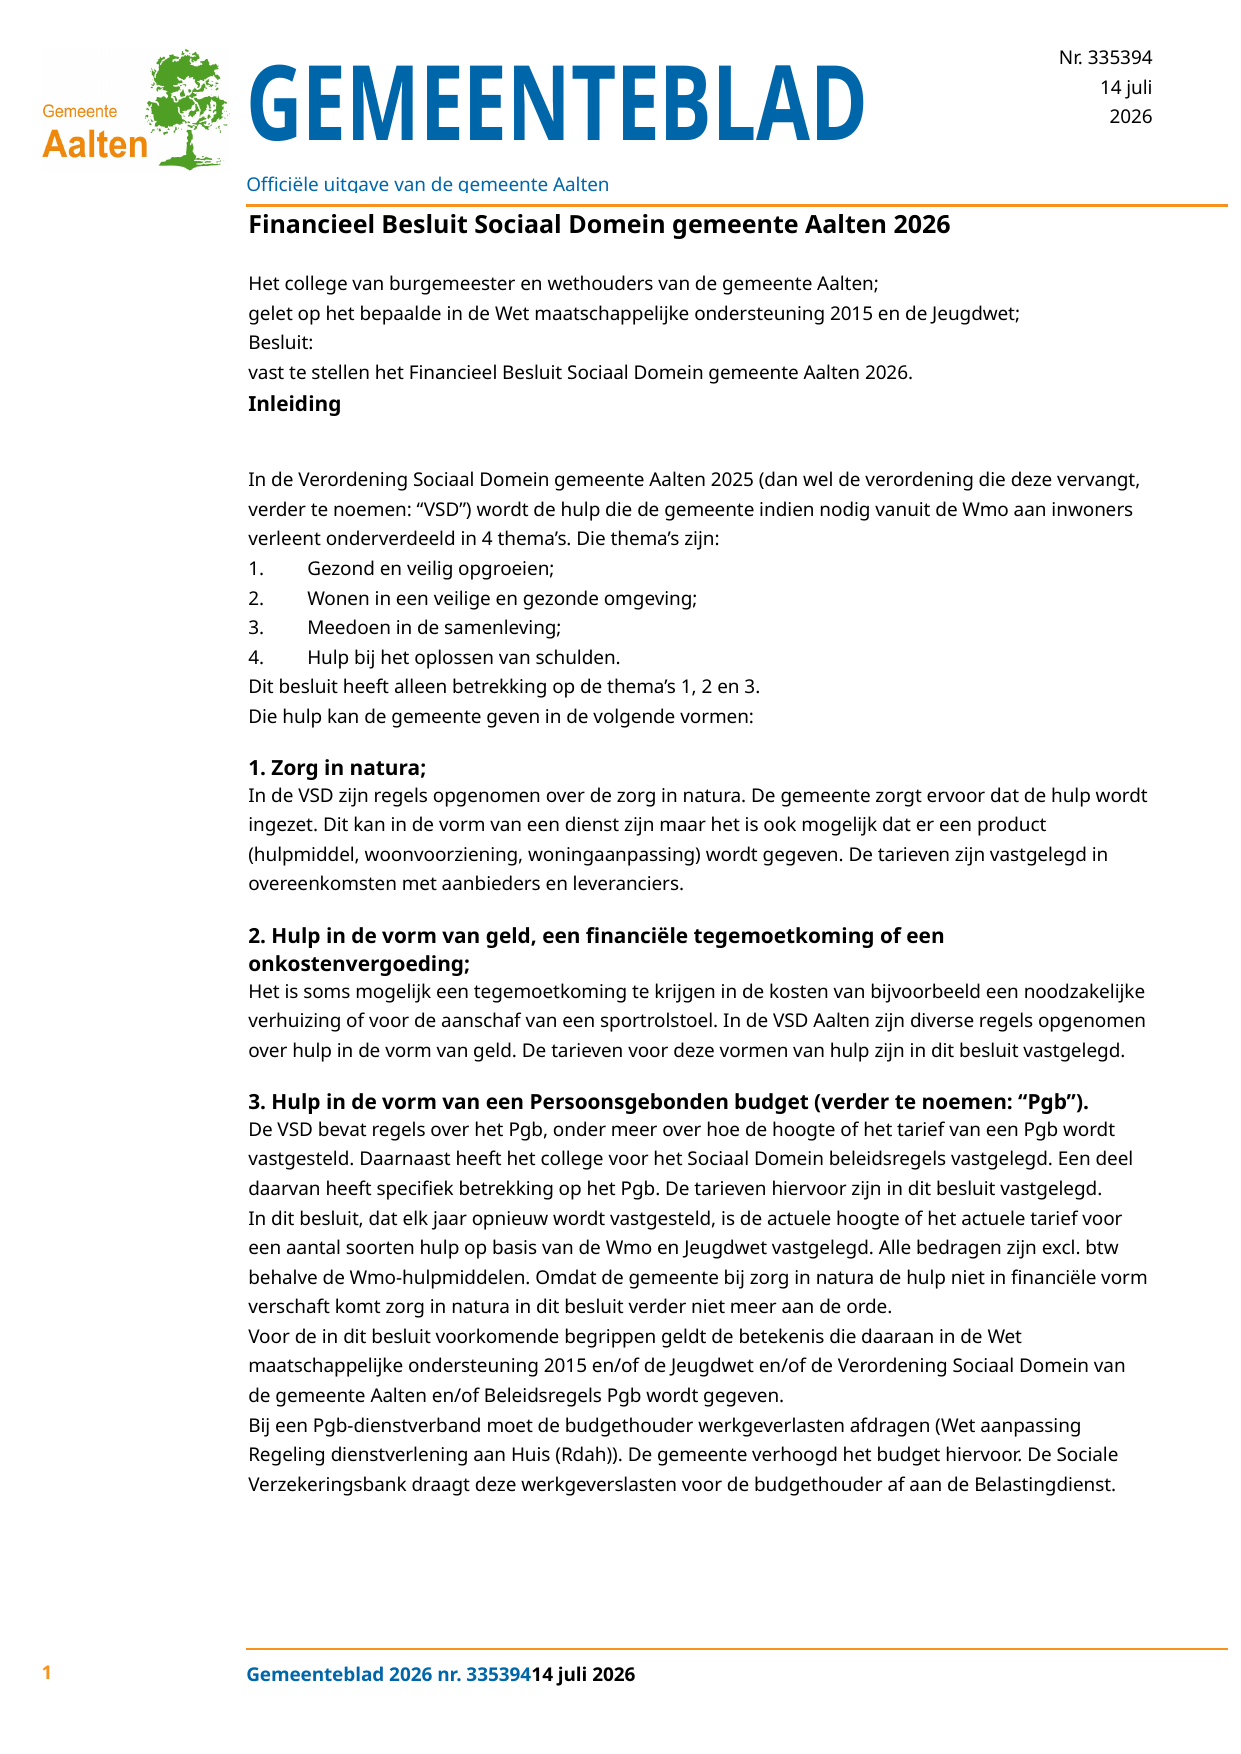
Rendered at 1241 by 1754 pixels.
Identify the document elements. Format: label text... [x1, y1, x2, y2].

list Wonen in een veilige en gezonde omgeving; [248, 585, 1152, 610]
text Die hulp kan de gemeente geven in de volgende vormen: [248, 703, 1152, 729]
text 3. Hulp in de vorm van een Persoonsgebonden budget (verder te noemen: “Pgb”). [248, 1087, 1152, 1116]
list Meedoen in de samenleving; [248, 614, 1152, 640]
text 1. Zorg in natura; [248, 753, 1152, 782]
text Het is soms mogelijk een tegemoetkoming te krijgen in de kosten van bijvoorbeeld een noodzakelijke verhuizing of voor de aanschaf van een sportrolstoel. In de VSD Aalten zijn diverse regels opgenomen over hulp in de vorm van geld. De tarieven voor deze vormen van hulp zijn in dit besluit vastgelegd. [248, 978, 1152, 1063]
text 2. Hulp in de vorm van geld, een financiële tegemoetkoming of een onkostenvergoeding; [248, 921, 1152, 978]
text vast te stellen het Financieel Besluit Sociaal Domein gemeente Aalten 2026. [248, 359, 1152, 385]
text In de VSD zijn regels opgenomen over de zorg in natura. De gemeente zorgt ervoor dat de hulp wordt ingezet. Dit kan in de vorm van een dienst zijn maar het is ook mogelijk dat er een product (hulpmiddel, woonvoorziening, woningaanpassing) wordt gegeven. De tarieven zijn vastgelegd in overeenkomsten met aanbieders en leveranciers. [248, 782, 1152, 896]
text De VSD bevat regels over het Pgb, onder meer over hoe de hoogte of het tarief van een Pgb wordt vastgesteld. Daarnaast heeft het college voor het Sociaal Domein beleidsregels vastgelegd. Een deel daarvan heeft specifiek betrekking op het Pgb. De tarieven hiervoor zijn in dit besluit vastgelegd. [248, 1116, 1152, 1201]
picture [41, 47, 231, 172]
text gelet op het bepaalde in de Wet maatschappelijke ondersteuning 2015 en de Jeugdwet; [248, 300, 1152, 326]
text Dit besluit heeft alleen betrekking op de thema’s 1, 2 en 3. [248, 673, 1152, 699]
list Hulp bij het oplossen van schulden. [248, 644, 1152, 669]
text Besluit: [248, 329, 1152, 355]
text Financieel Besluit Sociaal Domein gemeente Aalten 2026 [248, 207, 1152, 241]
text Het college van burgemeester en wethouders van de gemeente Aalten; [248, 270, 1152, 296]
text In dit besluit, dat elk jaar opnieuw wordt vastgesteld, is de actuele hoogte of het actuele tarief voor een aantal soorten hulp op basis van de Wmo en Jeugdwet vastgelegd. Alle bedragen zijn excl. btw behalve de Wmo-hulpmiddelen. Omdat de gemeente bij zorg in natura de hulp niet in financiële vorm verschaft komt zorg in natura in dit besluit verder niet meer aan de orde. [248, 1205, 1152, 1319]
text Bij een Pgb-dienstverband moet de budgethouder werkgeverlasten afdragen (Wet aanpassing Regeling dienstverlening aan Huis (Rdah)). De gemeente verhoogd het budget hiervoor. De Sociale Verzekeringsbank draagt deze werkgeverslasten voor de budgethouder af aan de Belastingdienst. [248, 1412, 1152, 1497]
text In de Verordening Sociaal Domein gemeente Aalten 2025 (dan wel de verordening die deze vervangt, verder te noemen: “VSD”) wordt de hulp die de gemeente indien nodig vanuit de Wmo aan inwoners verleent onderverdeeld in 4 thema’s. Die thema’s zijn: [248, 466, 1152, 551]
text Inleiding [248, 389, 1152, 417]
list Gezond en veilig opgroeien; [248, 555, 1152, 581]
text Voor de in dit besluit voorkomende begrippen geldt de betekenis die daaraan in de Wet maatschappelijke ondersteuning 2015 en/of de Jeugdwet en/of de Verordening Sociaal Domein van de gemeente Aalten en/of Beleidsregels Pgb wordt gegeven. [248, 1323, 1152, 1408]
